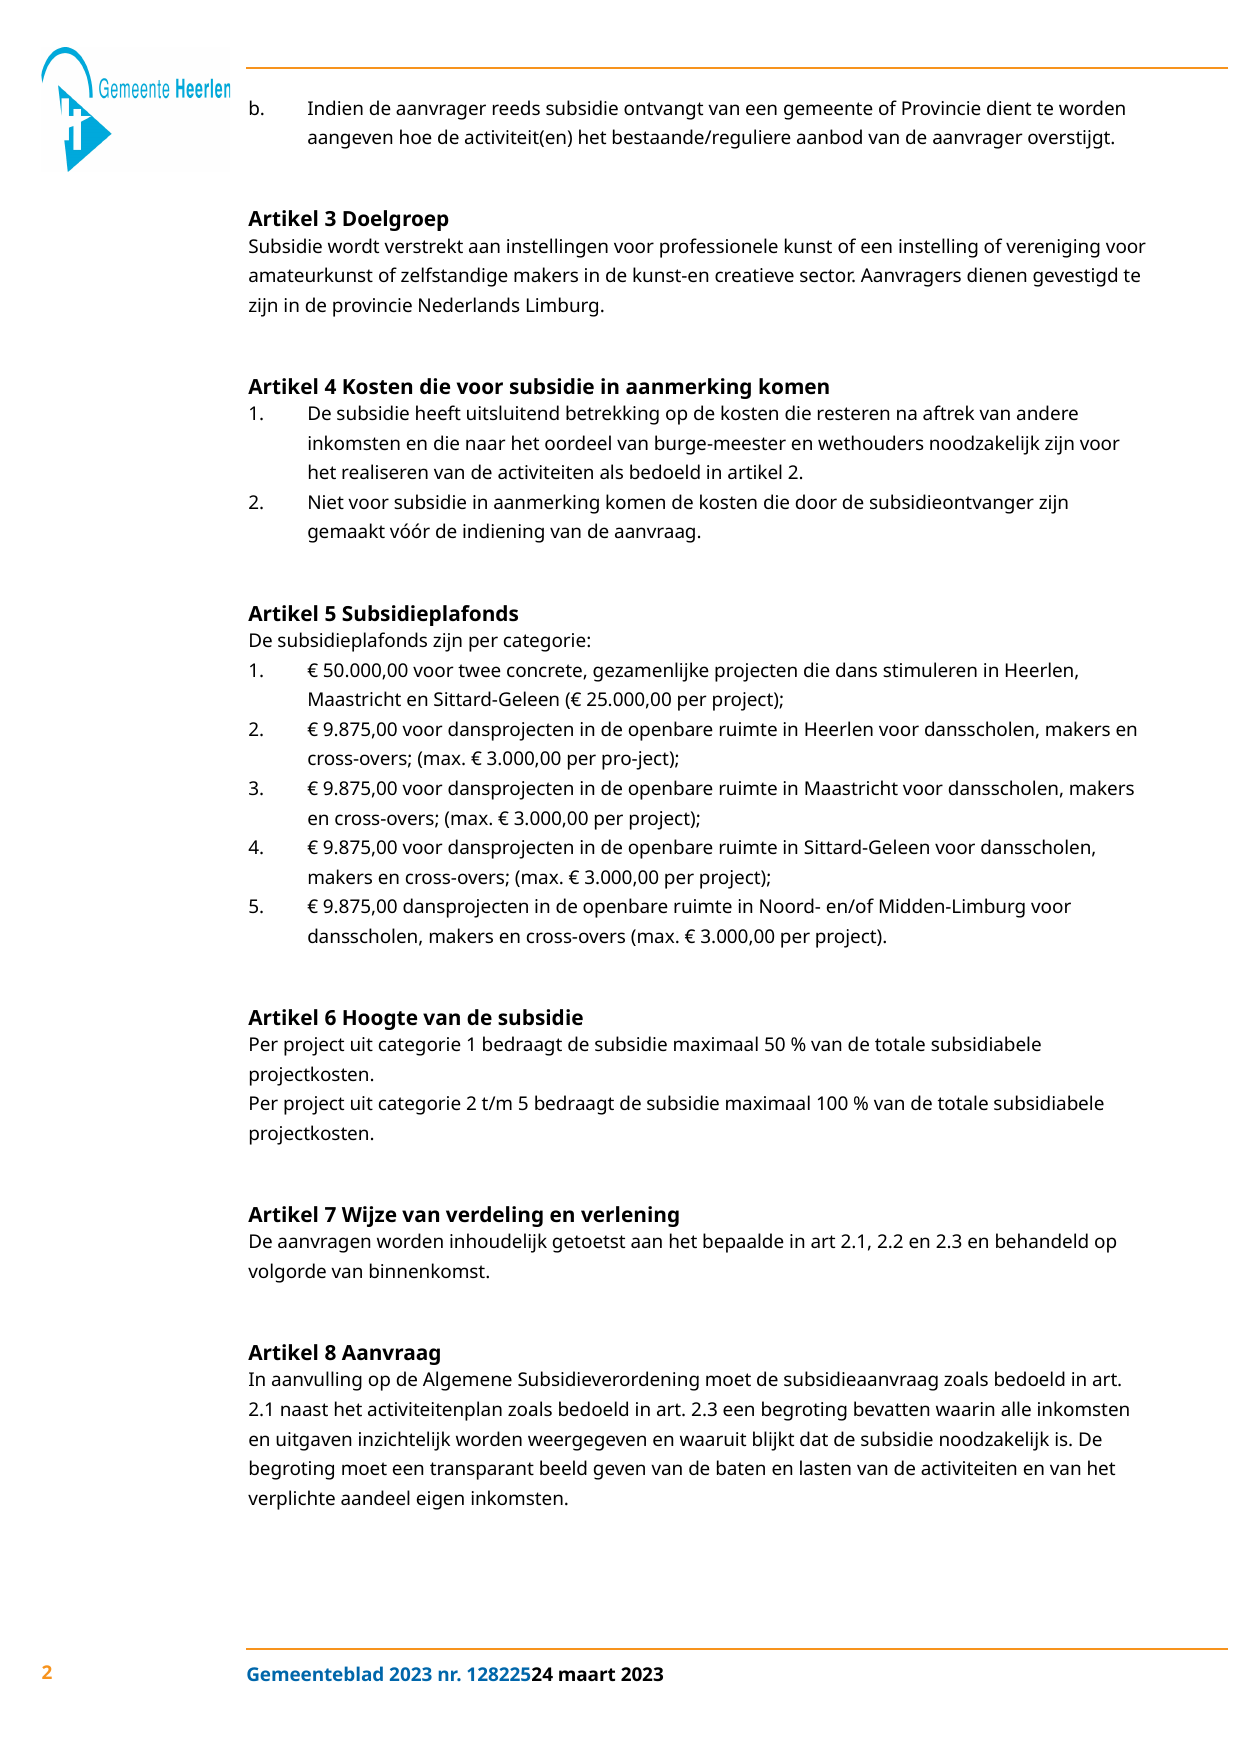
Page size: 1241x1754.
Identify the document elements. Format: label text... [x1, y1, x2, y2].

list Niet voor subsidie in aanmerking komen de kosten die door de subsidieontvanger zijn gemaakt vóór de indiening van de aanvraag. [248, 489, 1152, 544]
text Subsidie wordt verstrekt aan instellingen voor professionele kunst of een instelling of vereniging voor amateurkunst of zelfstandige makers in de kunst-en creatieve sector. Aanvragers dienen gevestigd te zijn in de provincie Nederlands Limburg. [248, 233, 1152, 318]
picture [41, 47, 59, 70]
list Indien de aanvrager reeds subsidie ontvangt van een gemeente of Provincie dient te worden aangeven hoe de activiteit(en) het bestaande/reguliere aanbod van de aanvrager overstijgt. [248, 95, 1152, 150]
list € 9.875,00 dansprojecten in de openbare ruimte in Noord- en/of Midden-Limburg voor dansscholen, makers en cross-overs (max. € 3.000,00 per project). [248, 893, 1152, 949]
list De subsidie heeft uitsluitend betrekking op de kosten die resteren na aftrek van andere inkomsten en die naar het oordeel van burge-meester en wethouders noodzakelijk zijn voor het realiseren van de activiteiten als bedoeld in artikel 2. [248, 400, 1152, 485]
text De aanvragen worden inhoudelijk getoetst aan het bepaalde in art 2.1, 2.2 en 2.3 en behandeld op volgorde van binnenkomst. [248, 1229, 1152, 1284]
text Artikel 8 Aanvraag [248, 1338, 1152, 1367]
text Artikel 3 Doelgroep [248, 204, 1152, 233]
text Artikel 5 Subsidieplafonds [248, 599, 1152, 627]
picture [41, 47, 231, 172]
list € 9.875,00 voor dansprojecten in de openbare ruimte in Heerlen voor dansscholen, makers en cross-overs; (max. € 3.000,00 per pro-ject); [248, 716, 1152, 771]
list € 9.875,00 voor dansprojecten in de openbare ruimte in Sittard-Geleen voor dansscholen, makers en cross-overs; (max. € 3.000,00 per project); [248, 834, 1152, 889]
list € 9.875,00 voor dansprojecten in de openbare ruimte in Maastricht voor dansscholen, makers en cross-overs; (max. € 3.000,00 per project); [248, 775, 1152, 830]
text Per project uit categorie 2 t/m 5 bedraagt de subsidie maximaal 100 % van de totale subsidiabele projectkosten. [248, 1091, 1152, 1146]
text Per project uit categorie 1 bedraagt de subsidie maximaal 50 % van de totale subsidiabele projectkosten. [248, 1031, 1152, 1087]
text Artikel 6 Hoogte van de subsidie [248, 1003, 1152, 1031]
list € 50.000,00 voor twee concrete, gezamenlijke projecten die dans stimuleren in Heerlen, Maastricht en Sittard-Geleen (€ 25.000,00 per project); [248, 657, 1152, 712]
text Artikel 4 Kosten die voor subsidie in aanmerking komen [248, 372, 1152, 400]
text De subsidieplafonds zijn per categorie: [248, 627, 1152, 653]
text In aanvulling op de Algemene Subsidieverordening moet de subsidieaanvraag zoals bedoeld in art. 2.1 naast het activiteitenplan zoals bedoeld in art. 2.3 een begroting bevatten waarin alle inkomsten en uitgaven inzichtelijk worden weergegeven en waaruit blijkt dat de subsidie noodzakelijk is. De begroting moet een transparant beeld geven van de baten en lasten van de activiteiten en van het verplichte aandeel eigen inkomsten. [248, 1367, 1152, 1511]
text Artikel 7 Wijze van verdeling en verlening [248, 1200, 1152, 1229]
